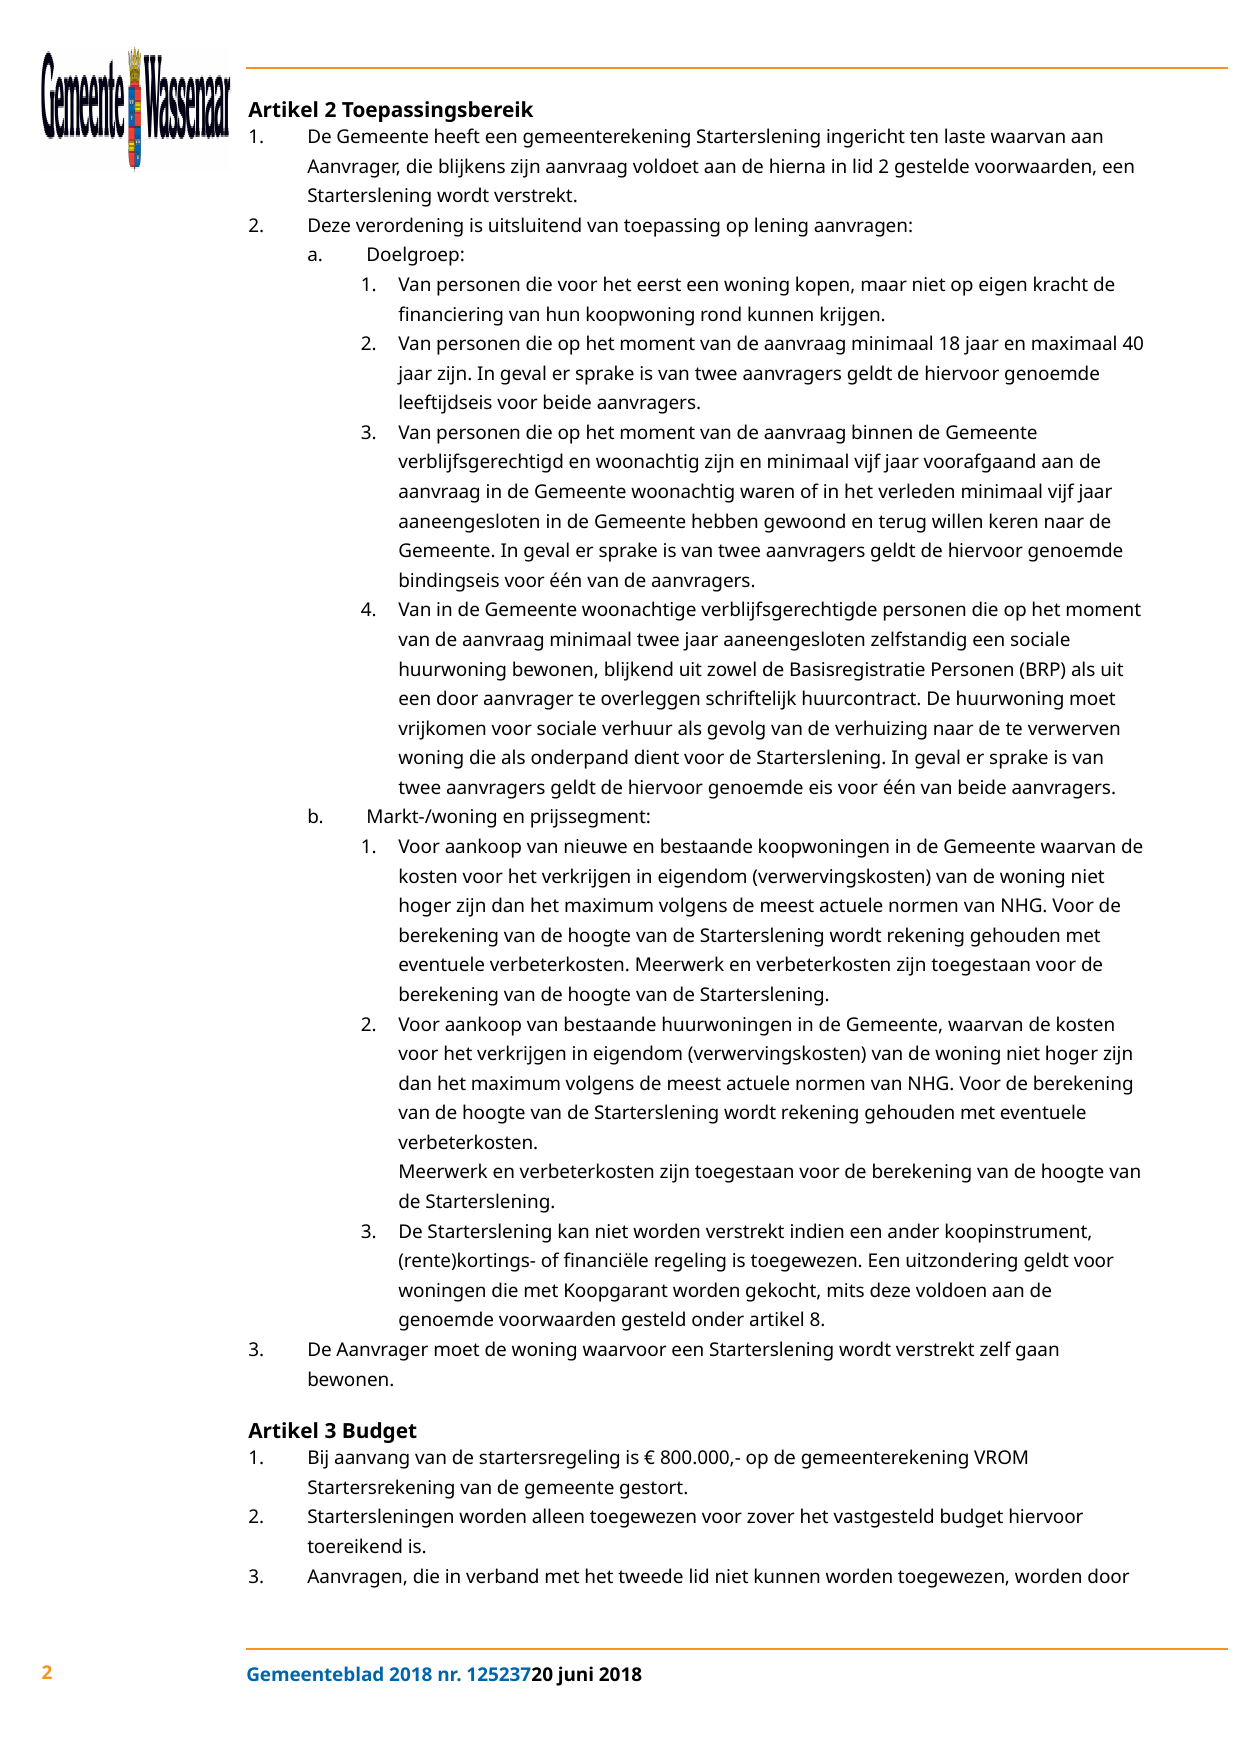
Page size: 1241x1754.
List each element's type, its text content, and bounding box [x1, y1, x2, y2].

list Van personen die op het moment van de aanvraag binnen de Gemeente verblijfsgerechtigd en woonachtig zijn en minimaal vijf jaar voorafgaand aan de aanvraag in de Gemeente woonachtig waren of in het verleden minimaal vijf jaar aaneengesloten in de Gemeente hebben gewoond en terug willen keren naar de Gemeente. In geval er sprake is van twee aanvragers geldt de hiervoor genoemde bindingseis voor één van de aanvragers. [361, 419, 1152, 593]
picture [41, 47, 231, 172]
list Doelgroep: [307, 242, 1152, 267]
list Aanvragen, die in verband met het tweede lid niet kunnen worden toegewezen, worden door [248, 1563, 1152, 1589]
list De Aanvrager moet de woning waarvoor een Starterslening wordt verstrekt zelf gaan bewonen. [248, 1336, 1152, 1391]
list Van in de Gemeente woonachtige verblijfsgerechtigde personen die op het moment van de aanvraag minimaal twee jaar aaneengesloten zelfstandig een sociale huurwoning bewonen, blijkend uit zowel de Basisregistratie Personen (BRP) als uit een door aanvrager te overleggen schriftelijk huurcontract. De huurwoning moet vrijkomen voor sociale verhuur als gevolg van de verhuizing naar de te verwerven woning die als onderpand dient voor de Starterslening. In geval er sprake is van twee aanvragers geldt de hiervoor genoemde eis voor één van beide aanvragers. [361, 597, 1152, 800]
list Bij aanvang van de startersregeling is € 800.000,- op de gemeenterekening VROM Startersrekening van de gemeente gestort. [248, 1444, 1152, 1500]
text Artikel 3 Budget [248, 1416, 1152, 1444]
list Meerwerk en verbeterkosten zijn toegestaan voor de berekening van de hoogte van de Starterslening. [361, 1159, 1152, 1214]
list Voor aankoop van bestaande huurwoningen in de Gemeente, waarvan de kosten voor het verkrijgen in eigendom (verwervingskosten) van de woning niet hoger zijn dan het maximum volgens de meest actuele normen van NHG. Voor de berekening van de hoogte van de Starterslening wordt rekening gehouden met eventuele verbeterkosten. [361, 1011, 1152, 1155]
list De Starterslening kan niet worden verstrekt indien een ander koopinstrument, (rente)kortings- of financiële regeling is toegewezen. Een uitzondering geldt voor woningen die met Koopgarant worden gekocht, mits deze voldoen aan de genoemde voorwaarden gesteld onder artikel 8. [361, 1218, 1152, 1332]
list Van personen die op het moment van de aanvraag minimaal 18 jaar en maximaal 40 jaar zijn. In geval er sprake is van twee aanvragers geldt de hiervoor genoemde leeftijdseis voor beide aanvragers. [361, 330, 1152, 415]
list Markt-/woning en prijssegment: [307, 804, 1152, 829]
list De Gemeente heeft een gemeenterekening Starterslening ingericht ten laste waarvan aan Aanvrager, die blijkens zijn aanvraag voldoet aan de hierna in lid 2 gestelde voorwaarden, een Starterslening wordt verstrekt. [248, 123, 1152, 208]
text Artikel 2 Toepassingsbereik [248, 95, 1152, 123]
list Voor aankoop van nieuwe en bestaande koopwoningen in de Gemeente waarvan de kosten voor het verkrijgen in eigendom (verwervingskosten) van de woning niet hoger zijn dan het maximum volgens de meest actuele normen van NHG. Voor de berekening van de hoogte van de Starterslening wordt rekening gehouden met eventuele verbeterkosten. Meerwerk en verbeterkosten zijn toegestaan voor de berekening van de hoogte van de Starterslening. [361, 833, 1152, 1007]
list Van personen die voor het eerst een woning kopen, maar niet op eigen kracht de financiering van hun koopwoning rond kunnen krijgen. [361, 271, 1152, 326]
list Deze verordening is uitsluitend van toepassing op lening aanvragen: [248, 212, 1152, 238]
list Startersleningen worden alleen toegewezen voor zover het vastgesteld budget hiervoor toereikend is. [248, 1504, 1152, 1559]
